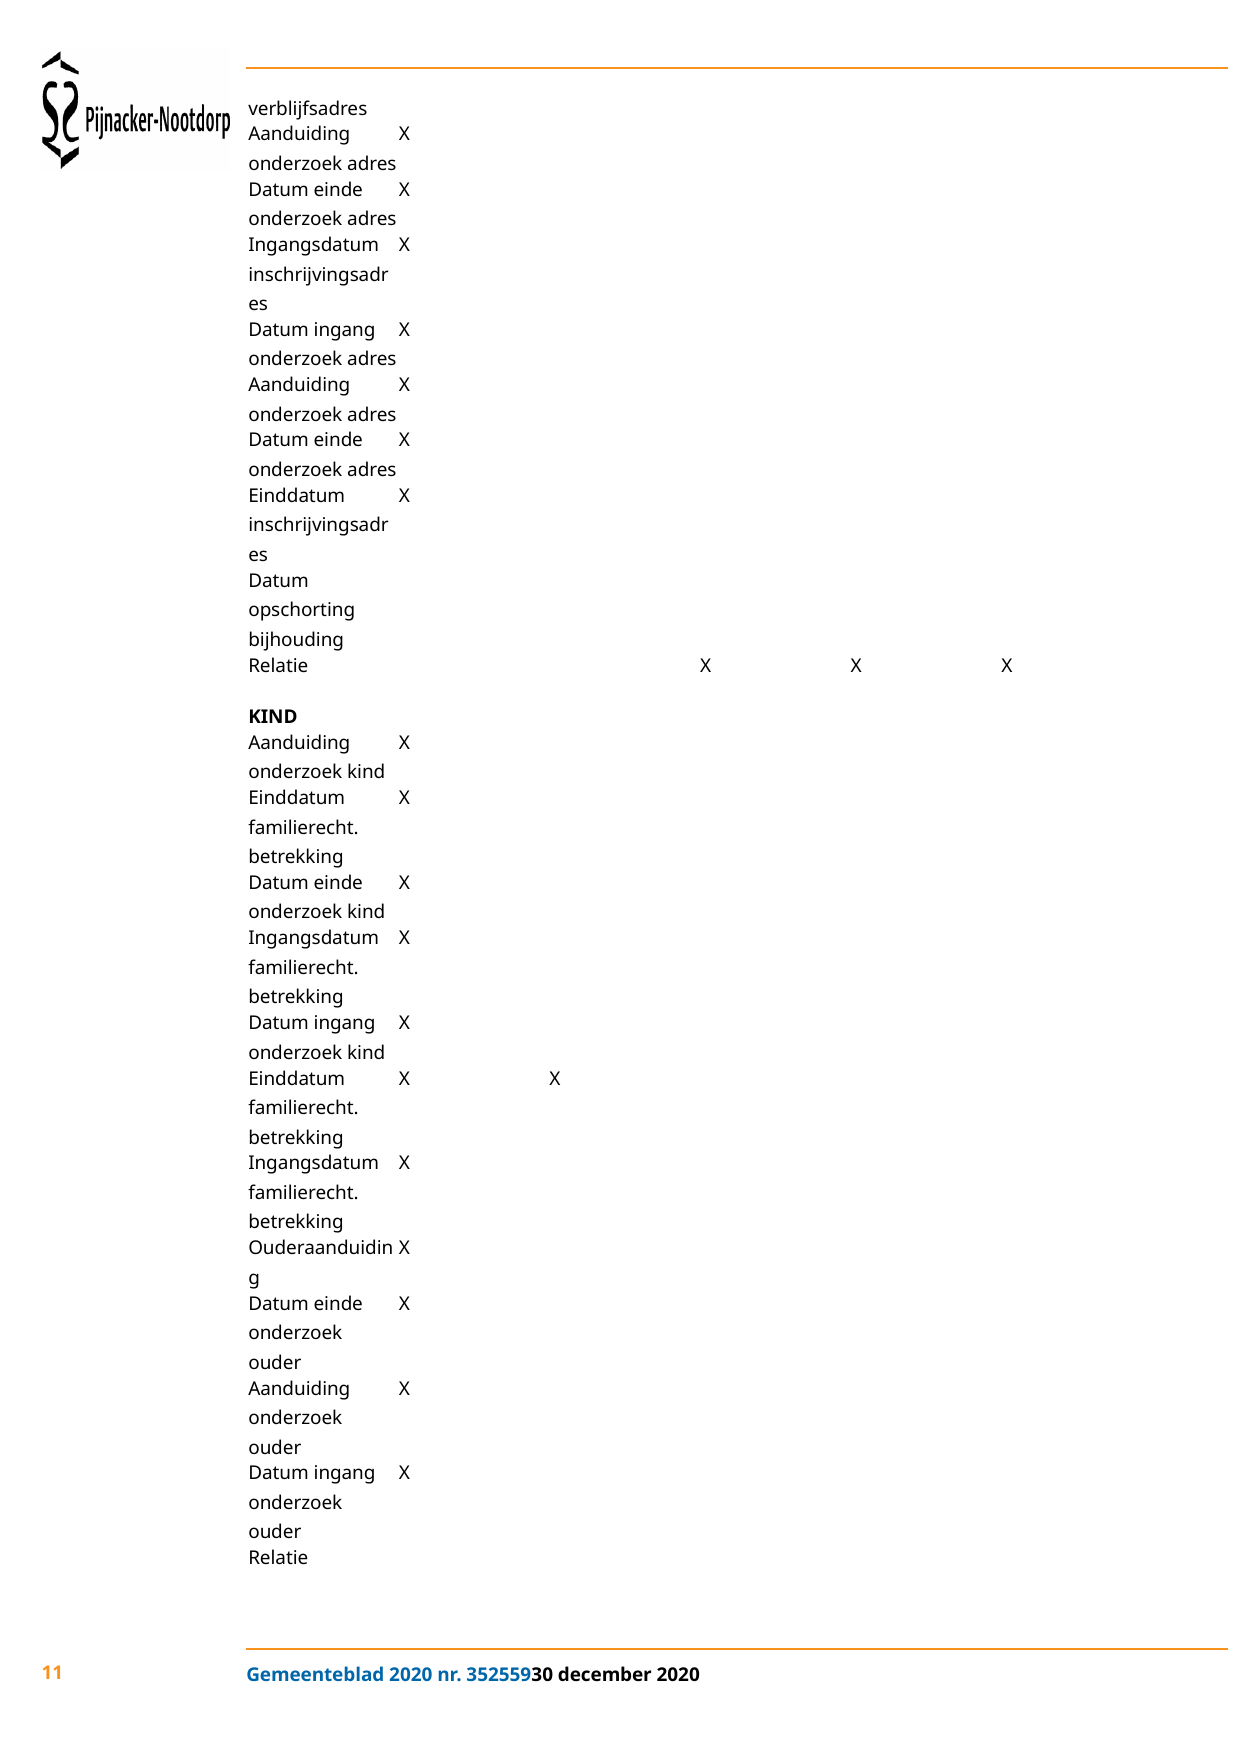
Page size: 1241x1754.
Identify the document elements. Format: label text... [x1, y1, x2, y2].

table_cell [700, 121, 850, 176]
table_cell [549, 869, 700, 924]
table_cell [1001, 1570, 1152, 1596]
table_cell [549, 1460, 700, 1544]
table_cell [549, 316, 700, 371]
table_cell [1001, 1009, 1152, 1065]
table_cell KIND [248, 703, 398, 729]
table_cell [700, 1460, 850, 1544]
table_cell [700, 729, 850, 784]
table_cell [1001, 1150, 1152, 1234]
table_cell X [399, 121, 549, 176]
table_cell [1001, 1065, 1152, 1149]
table_cell [700, 1375, 850, 1459]
table_cell [850, 482, 1001, 567]
table_cell [399, 703, 549, 729]
table_cell [850, 1570, 1001, 1596]
table_cell [700, 482, 850, 567]
table_cell [549, 1290, 700, 1375]
table_cell [1001, 567, 1152, 652]
table_cell X [399, 231, 549, 316]
table_cell Einddatum familierecht. betrekking [248, 784, 398, 869]
table_cell X [399, 1375, 549, 1459]
table_cell [399, 678, 549, 703]
table_cell Einddatum inschrijvingsadres [248, 482, 398, 567]
table_cell Einddatum familierecht. betrekking [248, 1065, 398, 1149]
table_cell [549, 678, 700, 703]
table_cell [850, 1460, 1001, 1544]
table_cell X [549, 1065, 700, 1149]
table_cell [1001, 925, 1152, 1009]
table_cell [1001, 1545, 1152, 1570]
table_cell Datum ingang onderzoek adres [248, 316, 398, 371]
table_cell [700, 95, 850, 121]
table_cell [248, 1570, 398, 1596]
table_cell Aanduiding onderzoek adres [248, 121, 398, 176]
table_cell Datum ingang onderzoek ouder [248, 1460, 398, 1544]
table_cell [549, 95, 700, 121]
table_cell [549, 482, 700, 567]
table_cell [549, 652, 700, 677]
table_cell [700, 1290, 850, 1375]
table_cell X [399, 784, 549, 869]
table_cell [850, 427, 1001, 482]
table_cell [700, 869, 850, 924]
table_cell X [399, 1460, 549, 1544]
table_cell [850, 176, 1001, 231]
table_cell [850, 729, 1001, 784]
table_cell Aanduiding onderzoek ouder [248, 1375, 398, 1459]
table_cell [549, 784, 700, 869]
table_cell [1001, 231, 1152, 316]
table_cell [850, 1375, 1001, 1459]
table_cell [850, 678, 1001, 703]
table_cell [850, 1150, 1001, 1234]
table_cell [1001, 678, 1152, 703]
table_cell Datum einde onderzoek kind [248, 869, 398, 924]
table_cell [700, 678, 850, 703]
table_cell X [700, 652, 850, 677]
table_cell [1001, 95, 1152, 121]
table_cell X [399, 1065, 549, 1149]
table_cell X [399, 1009, 549, 1065]
table_cell X [399, 869, 549, 924]
table_cell verblijfsadres [248, 95, 398, 121]
table_cell Datum einde onderzoek adres [248, 176, 398, 231]
table_cell [549, 1150, 700, 1234]
table_cell [700, 1065, 850, 1149]
table_cell X [399, 482, 549, 567]
table_cell [549, 231, 700, 316]
table_cell [700, 427, 850, 482]
table_cell [549, 729, 700, 784]
table_cell [850, 703, 1001, 729]
table_cell [700, 784, 850, 869]
table_cell [248, 678, 398, 703]
table_cell Aanduiding onderzoek kind [248, 729, 398, 784]
table_cell [1001, 427, 1152, 482]
table_cell [399, 652, 549, 677]
table_cell [399, 95, 549, 121]
table_cell X [399, 316, 549, 371]
table_cell [1001, 1460, 1152, 1544]
table_cell [549, 925, 700, 1009]
table_cell [700, 316, 850, 371]
table_cell [549, 1570, 700, 1596]
table_cell [700, 1009, 850, 1065]
table_cell [700, 371, 850, 427]
table_cell Datum ingang onderzoek kind [248, 1009, 398, 1065]
table_cell [1001, 1290, 1152, 1375]
table_cell [399, 567, 549, 652]
table_cell [549, 176, 700, 231]
table_cell [700, 925, 850, 1009]
table_cell [549, 703, 700, 729]
table_cell [549, 1009, 700, 1065]
table_cell [1001, 121, 1152, 176]
table_cell [1001, 784, 1152, 869]
table_cell X [399, 371, 549, 427]
table_cell [399, 1570, 549, 1596]
table_cell [850, 316, 1001, 371]
table_cell Ingangsdatum inschrijvingsadres [248, 231, 398, 316]
table_cell X [399, 1150, 549, 1234]
table_cell [850, 784, 1001, 869]
table_cell Relatie [248, 652, 398, 677]
table_cell [1001, 1235, 1152, 1290]
table_cell [850, 1290, 1001, 1375]
table_cell X [399, 176, 549, 231]
table_cell X [399, 1235, 549, 1290]
table_cell [1001, 176, 1152, 231]
table_cell [850, 1009, 1001, 1065]
table_cell [549, 1235, 700, 1290]
table_cell [549, 1375, 700, 1459]
table_cell [850, 567, 1001, 652]
table_cell [549, 1545, 700, 1570]
table_cell [850, 925, 1001, 1009]
table_cell [549, 567, 700, 652]
table_cell Relatie [248, 1545, 398, 1570]
table_cell [850, 1065, 1001, 1149]
table_cell [1001, 482, 1152, 567]
table_cell [850, 1545, 1001, 1570]
table_cell [850, 95, 1001, 121]
table_cell X [399, 729, 549, 784]
table_cell [549, 427, 700, 482]
picture [41, 47, 231, 172]
table_cell [850, 1235, 1001, 1290]
table_cell X [399, 1290, 549, 1375]
table_cell [549, 371, 700, 427]
table_cell [700, 1235, 850, 1290]
table_cell [850, 869, 1001, 924]
table_cell [399, 1545, 549, 1570]
table_cell Ingangsdatum familierecht. betrekking [248, 925, 398, 1009]
table_cell X [850, 652, 1001, 677]
table_cell [700, 231, 850, 316]
table_cell [700, 1570, 850, 1596]
table_cell X [399, 427, 549, 482]
table_cell [850, 231, 1001, 316]
table_cell Aanduiding onderzoek adres [248, 371, 398, 427]
table_cell [1001, 869, 1152, 924]
table_cell Datum einde onderzoek adres [248, 427, 398, 482]
table_cell [850, 121, 1001, 176]
table_cell [700, 1545, 850, 1570]
table_cell X [399, 925, 549, 1009]
table_cell X [1001, 652, 1152, 677]
table_cell [850, 371, 1001, 427]
table_cell [1001, 371, 1152, 427]
table_cell Ouderaanduiding [248, 1235, 398, 1290]
table_cell [549, 121, 700, 176]
table_cell [1001, 703, 1152, 729]
table_cell [700, 1150, 850, 1234]
table_cell [1001, 316, 1152, 371]
table_cell Datum opschorting bijhouding [248, 567, 398, 652]
table_cell [1001, 729, 1152, 784]
table_cell [700, 703, 850, 729]
table_cell Datum einde onderzoek ouder [248, 1290, 398, 1375]
table_cell [700, 176, 850, 231]
table_cell [700, 567, 850, 652]
table_cell [1001, 1375, 1152, 1459]
table_cell Ingangsdatum familierecht. betrekking [248, 1150, 398, 1234]
